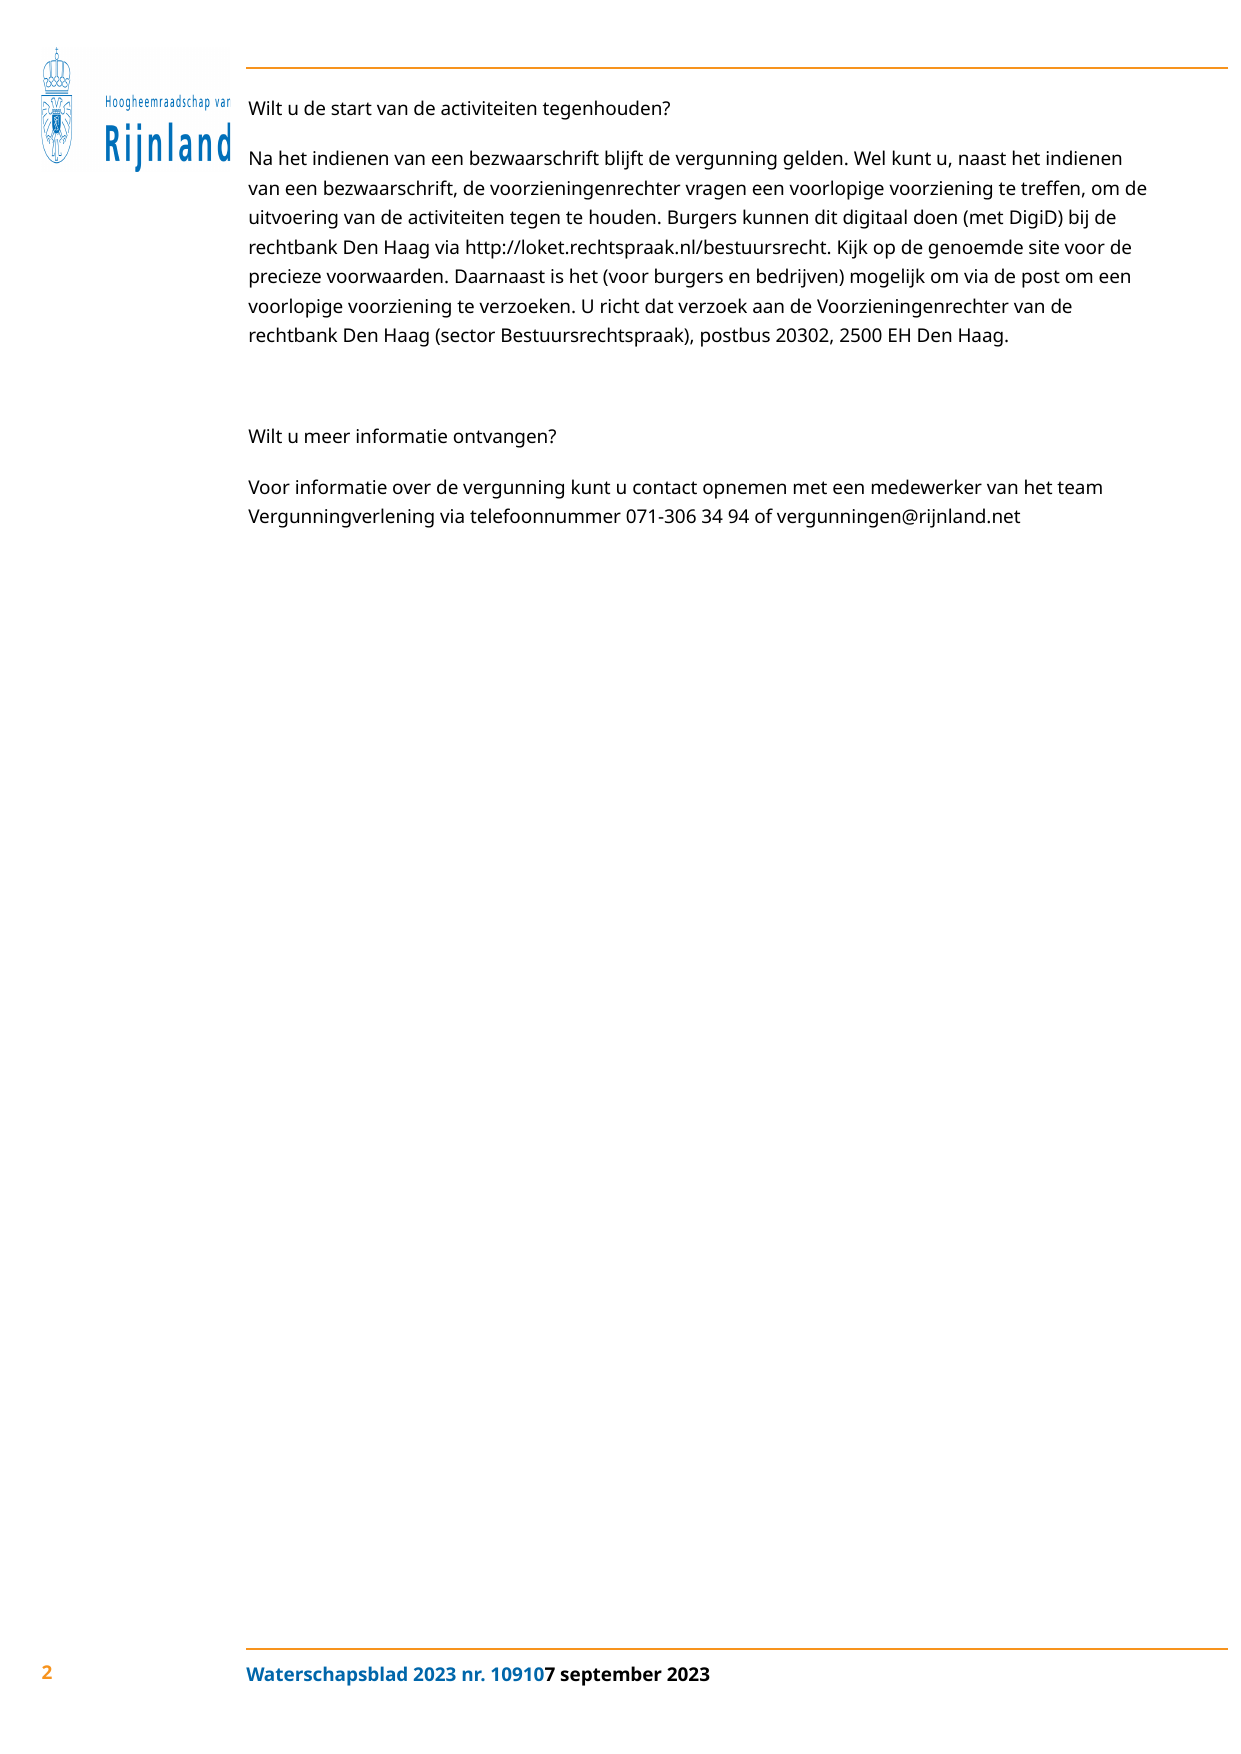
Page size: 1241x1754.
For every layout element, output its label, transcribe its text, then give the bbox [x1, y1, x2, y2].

text Wilt u de start van de activiteiten tegenhouden? [248, 95, 1152, 121]
text Voor informatie over de vergunning kunt u contact opnemen met een medewerker van het team Vergunningverlening via telefoonnummer 071-306 34 94 of vergunningen@rijnland.net [248, 474, 1152, 529]
text Wilt u meer informatie ontvangen? [248, 423, 1152, 449]
text Na het indienen van een bezwaarschrift blijft de vergunning gelden. Wel kunt u, naast het indienen van een bezwaarschrift, de voorzieningenrechter vragen een voorlopige voorziening te treffen, om de uitvoering van de activiteiten tegen te houden. Burgers kunnen dit digitaal doen (met DigiD) bij de rechtbank Den Haag via http://loket.rechtspraak.nl/bestuursrecht. Kijk op de genoemde site voor de precieze voorwaarden. Daarnaast is het (voor burgers en bedrijven) mogelijk om via de post om een voorlopige voorziening te verzoeken. U richt dat verzoek aan de Voorzieningenrechter van de rechtbank Den Haag (sector Bestuursrechtspraak), postbus 20302, 2500 EH Den Haag. [248, 145, 1152, 348]
picture [41, 47, 231, 172]
